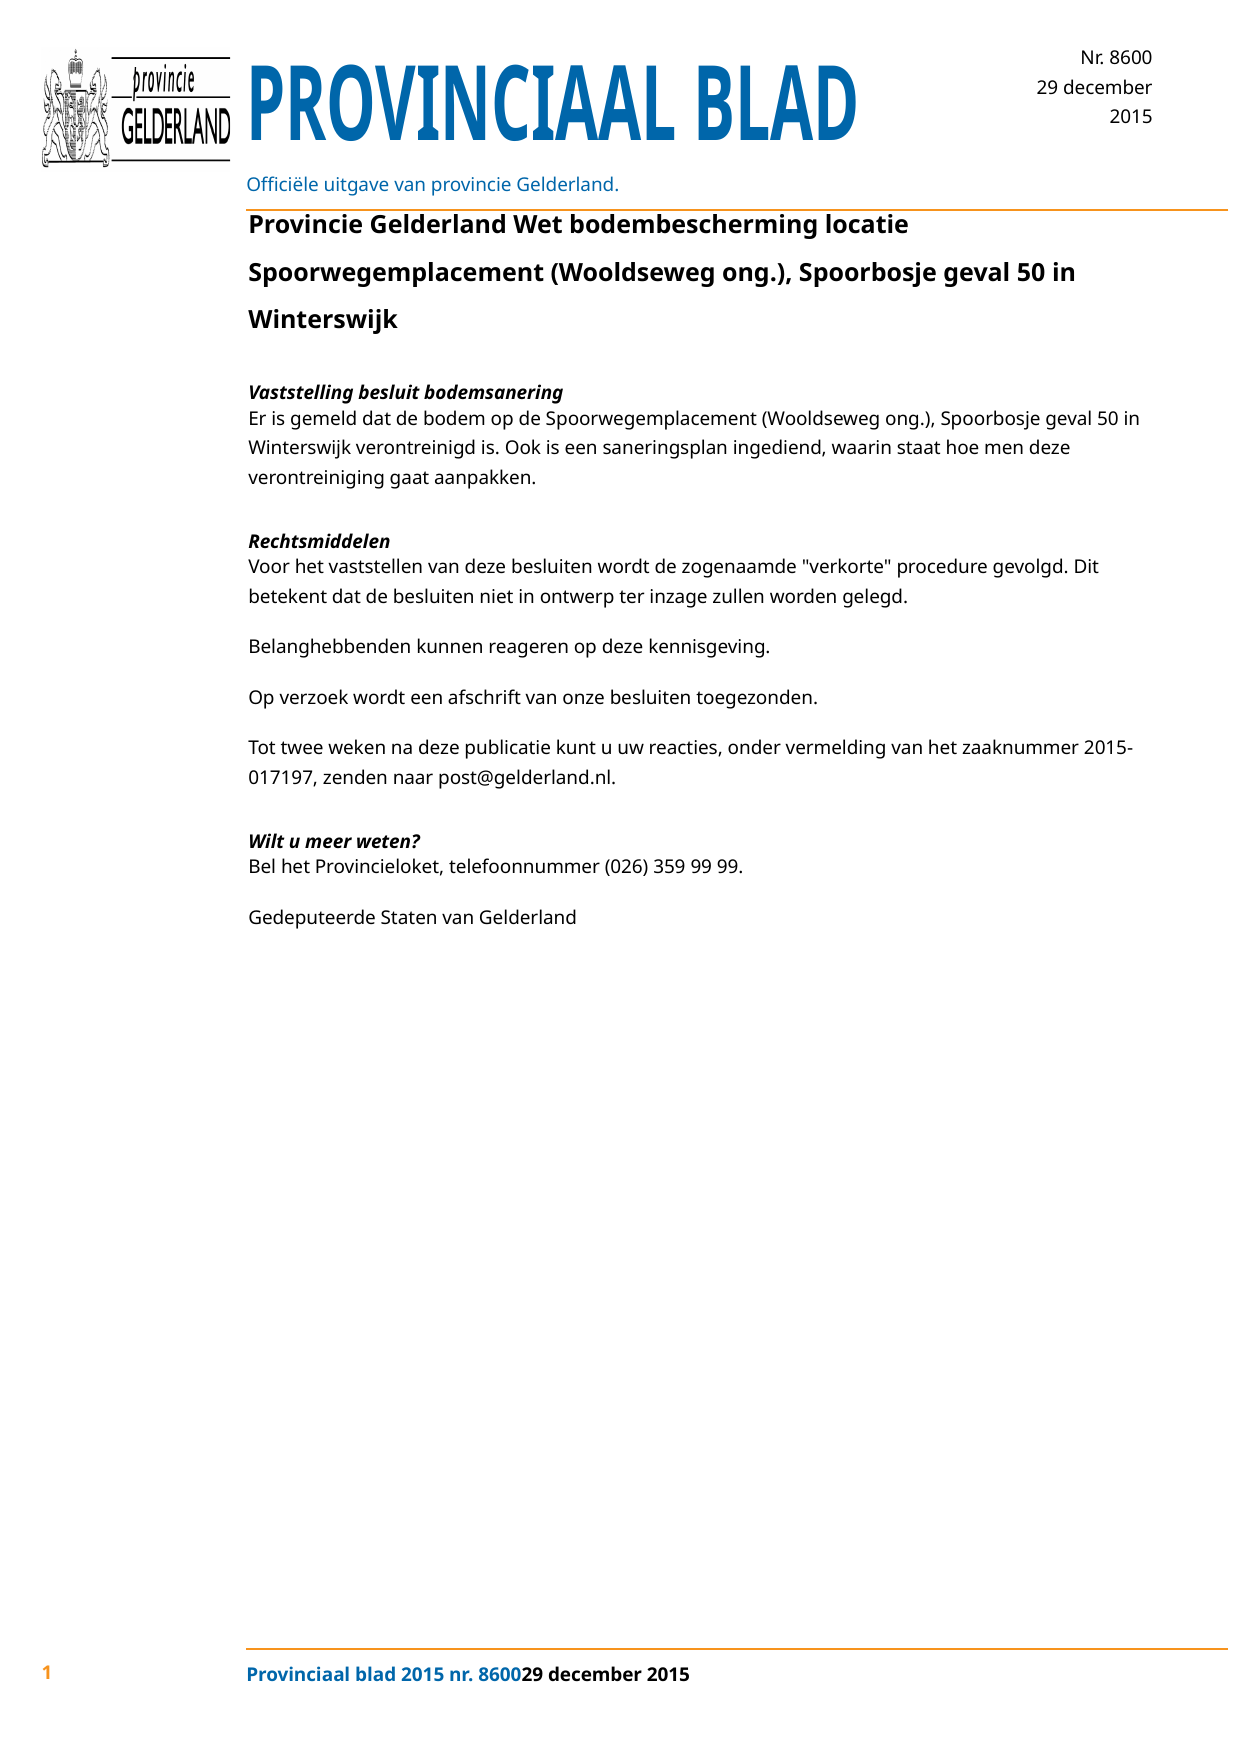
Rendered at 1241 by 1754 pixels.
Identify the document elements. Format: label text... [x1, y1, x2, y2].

text Tot twee weken na deze publicatie kunt u uw reacties, onder vermelding van het zaaknummer 2015-017197, zenden naar post@gelderland.nl. [248, 734, 1152, 790]
text Rechtsmiddelen [248, 528, 1152, 554]
text Voor het vaststellen van deze besluiten wordt de zogenaamde "verkorte" procedure gevolgd. Dit betekent dat de besluiten niet in ontwerp ter inzage zullen worden gelegd. [248, 554, 1152, 609]
picture [41, 47, 231, 172]
text Er is gemeld dat de bodem op de Spoorwegemplacement (Wooldseweg ong.), Spoorbosje geval 50 in Winterswijk verontreinigd is. Ook is een saneringsplan ingediend, waarin staat hoe men deze verontreiniging gaat aanpakken. [248, 405, 1152, 490]
text Wilt u meer weten? [248, 828, 1152, 854]
text Vaststelling besluit bodemsanering [248, 379, 1152, 405]
text Gedeputeerde Staten van Gelderland [248, 904, 1152, 930]
text Belanghebbenden kunnen reageren op deze kennisgeving. [248, 634, 1152, 659]
text Op verzoek wordt een afschrift van onze besluiten toegezonden. [248, 684, 1152, 710]
text Bel het Provincieloket, telefoonnummer (026) 359 99 99. [248, 854, 1152, 879]
text Provincie Gelderland Wet bodembescherming locatie Spoorwegemplacement (Wooldseweg ong.), Spoorbosje geval 50 in Winterswijk [248, 211, 1152, 336]
